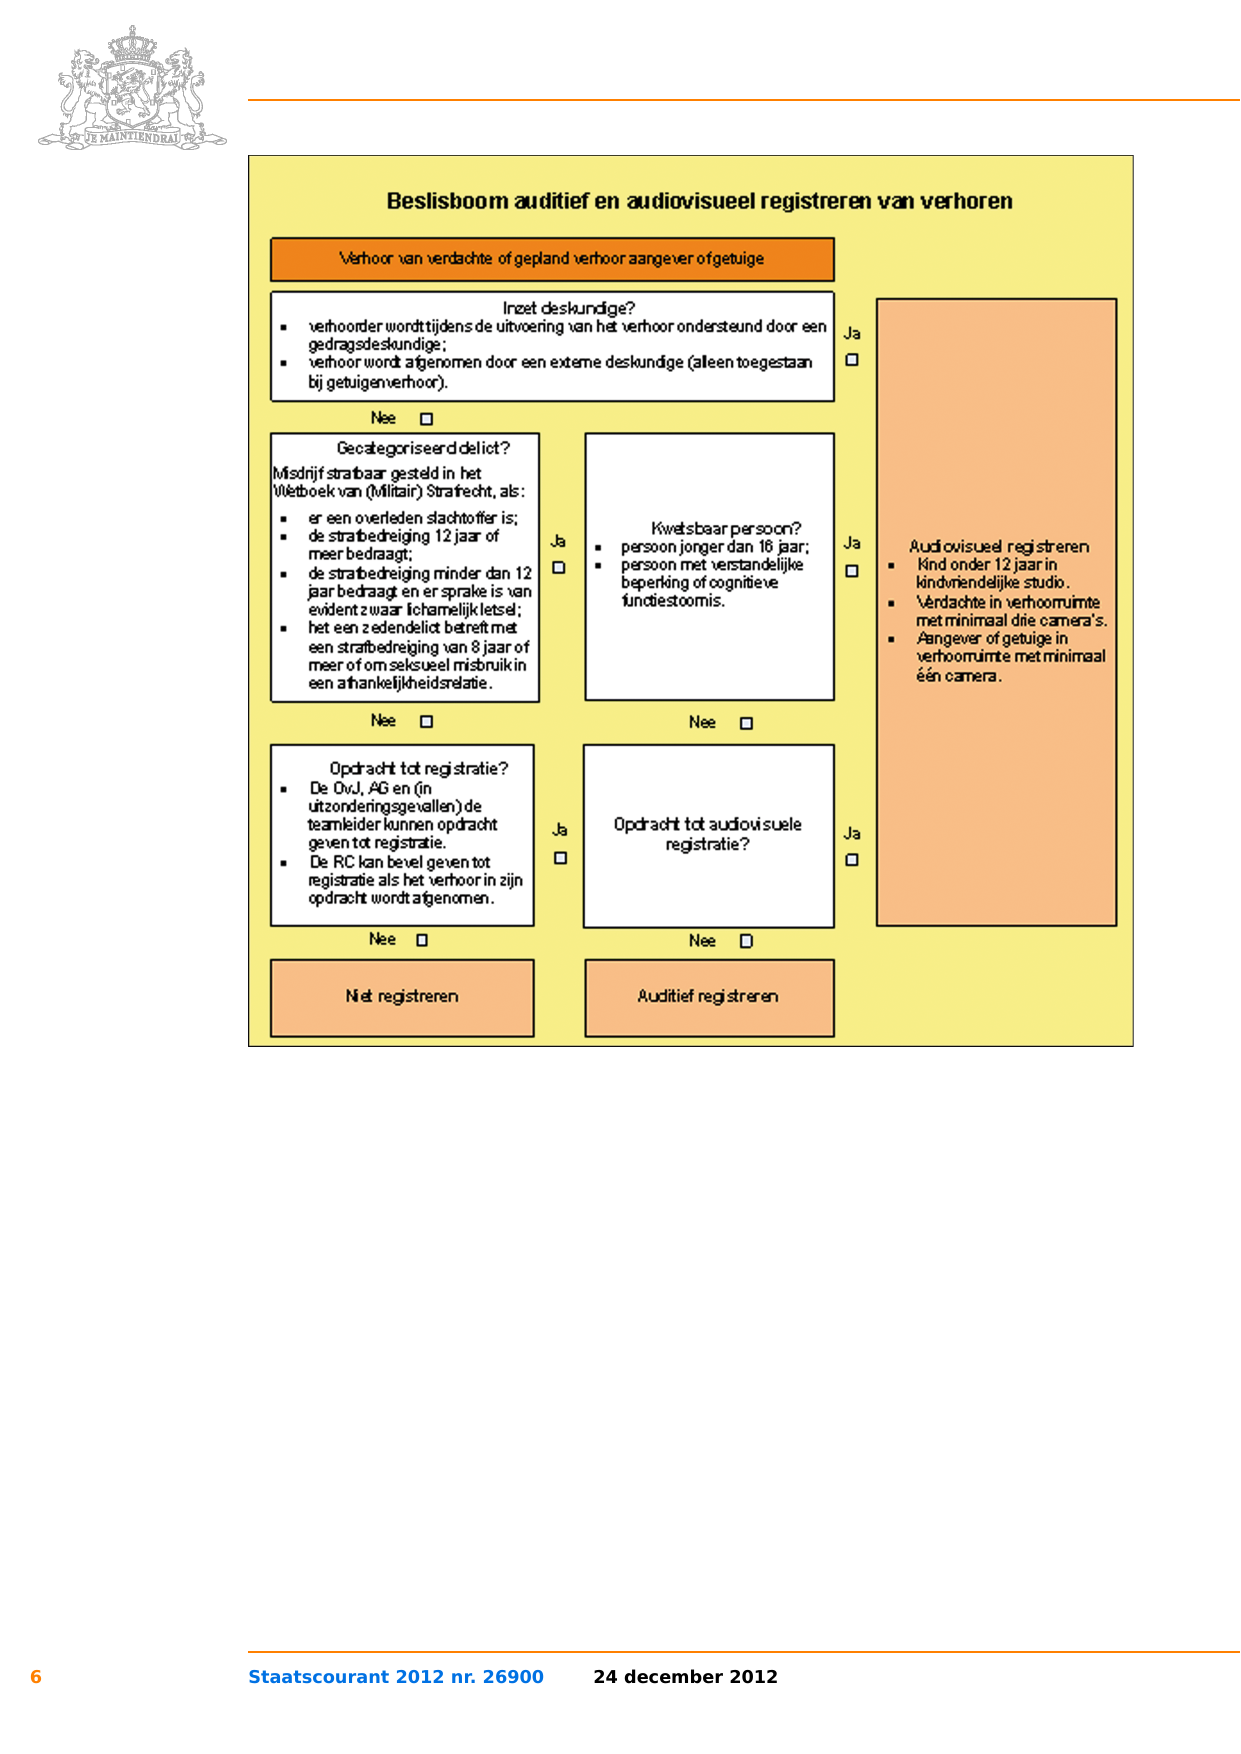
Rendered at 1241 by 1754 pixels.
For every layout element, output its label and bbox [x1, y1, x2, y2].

picture [248, 155, 1134, 1047]
picture [38, 25, 227, 150]
